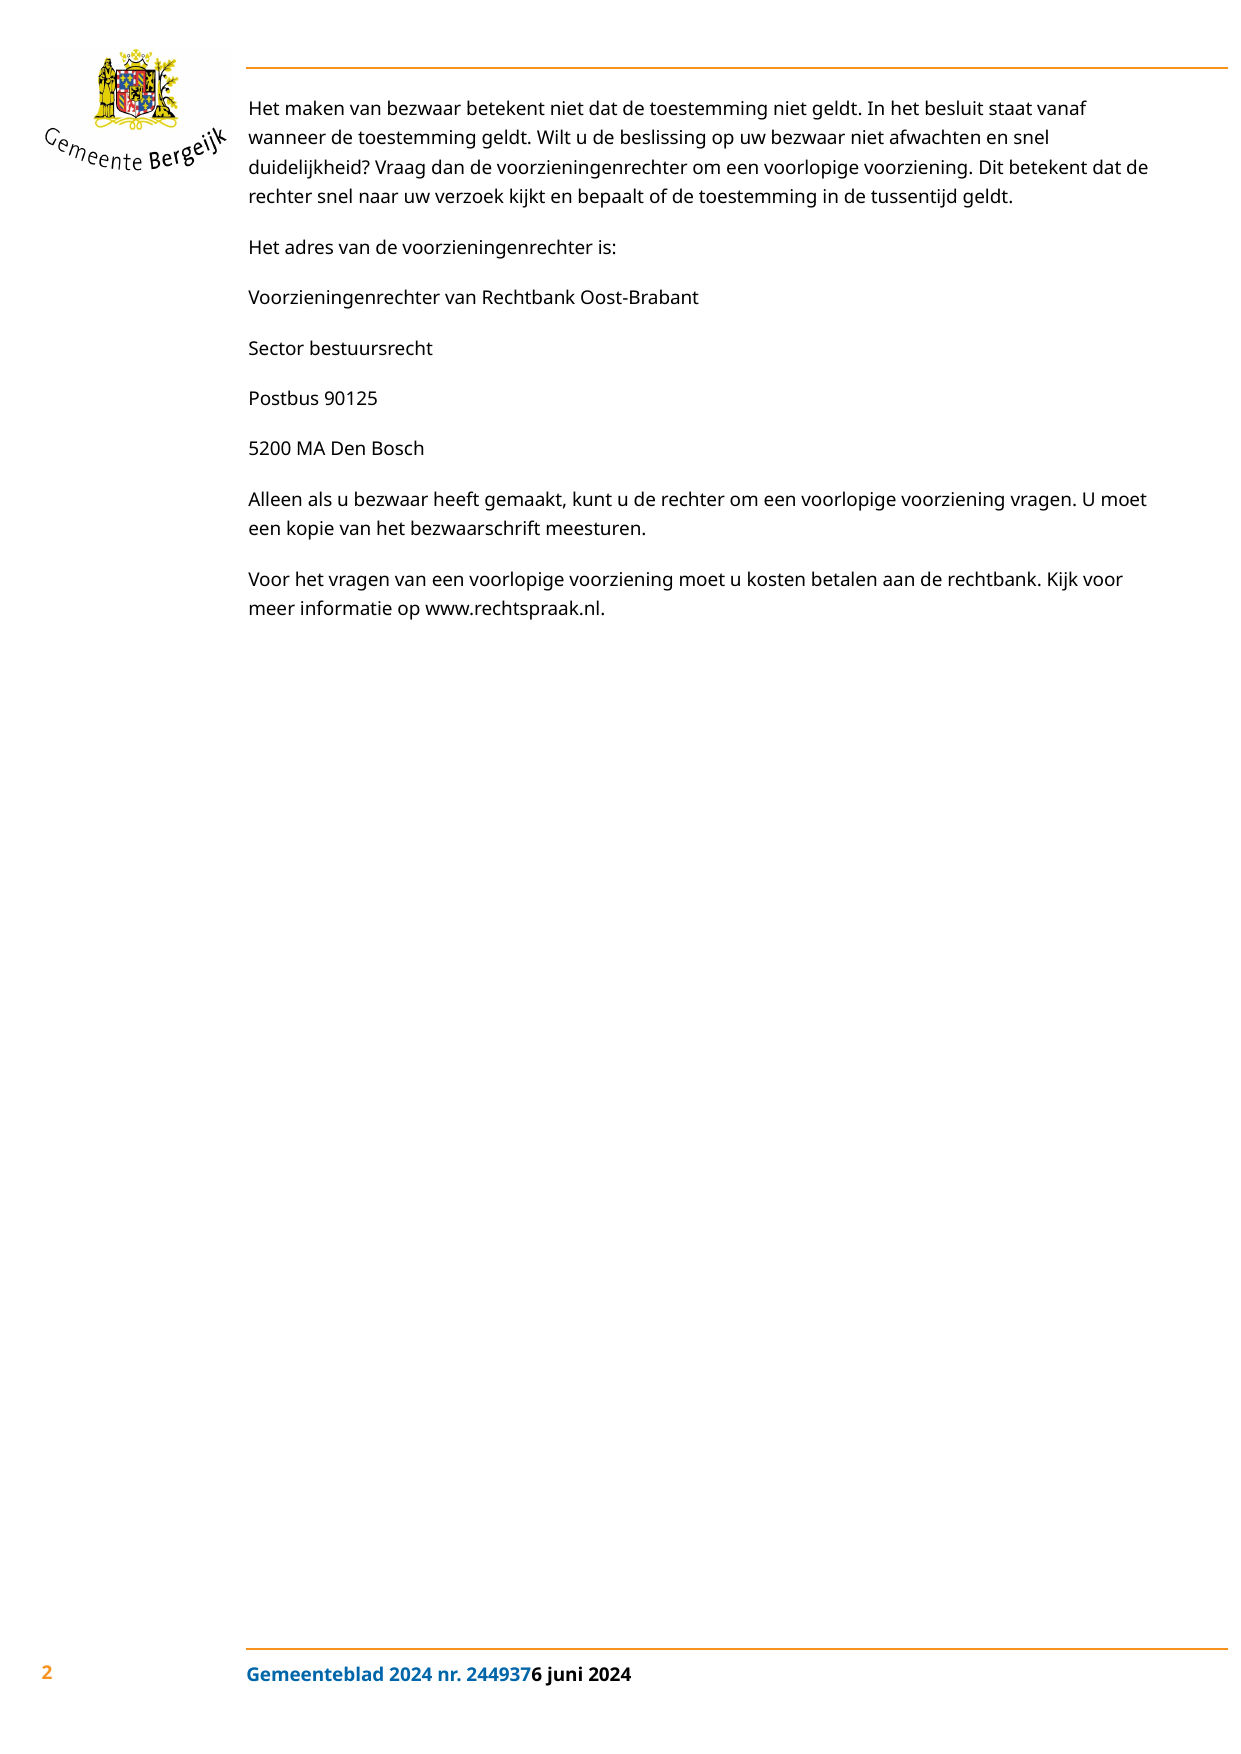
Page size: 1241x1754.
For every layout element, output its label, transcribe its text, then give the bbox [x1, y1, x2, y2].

text Voorzieningenrechter van Rechtbank Oost-Brabant [248, 284, 1152, 310]
picture [41, 47, 231, 172]
text Alleen als u bezwaar heeft gemaakt, kunt u de rechter om een voorlopige voorziening vragen. U moet een kopie van het bezwaarschrift meesturen. [248, 486, 1152, 541]
text Het adres van de voorzieningenrechter is: [248, 234, 1152, 260]
text Postbus 90125 [248, 385, 1152, 411]
text 5200 MA Den Bosch [248, 436, 1152, 461]
text Sector bestuursrecht [248, 335, 1152, 361]
text Voor het vragen van een voorlopige voorziening moet u kosten betalen aan de rechtbank. Kijk voor meer informatie op www.rechtspraak.nl. [248, 566, 1152, 621]
text Het maken van bezwaar betekent niet dat de toestemming niet geldt. In het besluit staat vanaf wanneer de toestemming geldt. Wilt u de beslissing op uw bezwaar niet afwachten en snel duidelijkheid? Vraag dan de voorzieningenrechter om een voorlopige voorziening. Dit betekent dat de rechter snel naar uw verzoek kijkt en bepaalt of de toestemming in de tussentijd geldt. [248, 95, 1152, 209]
